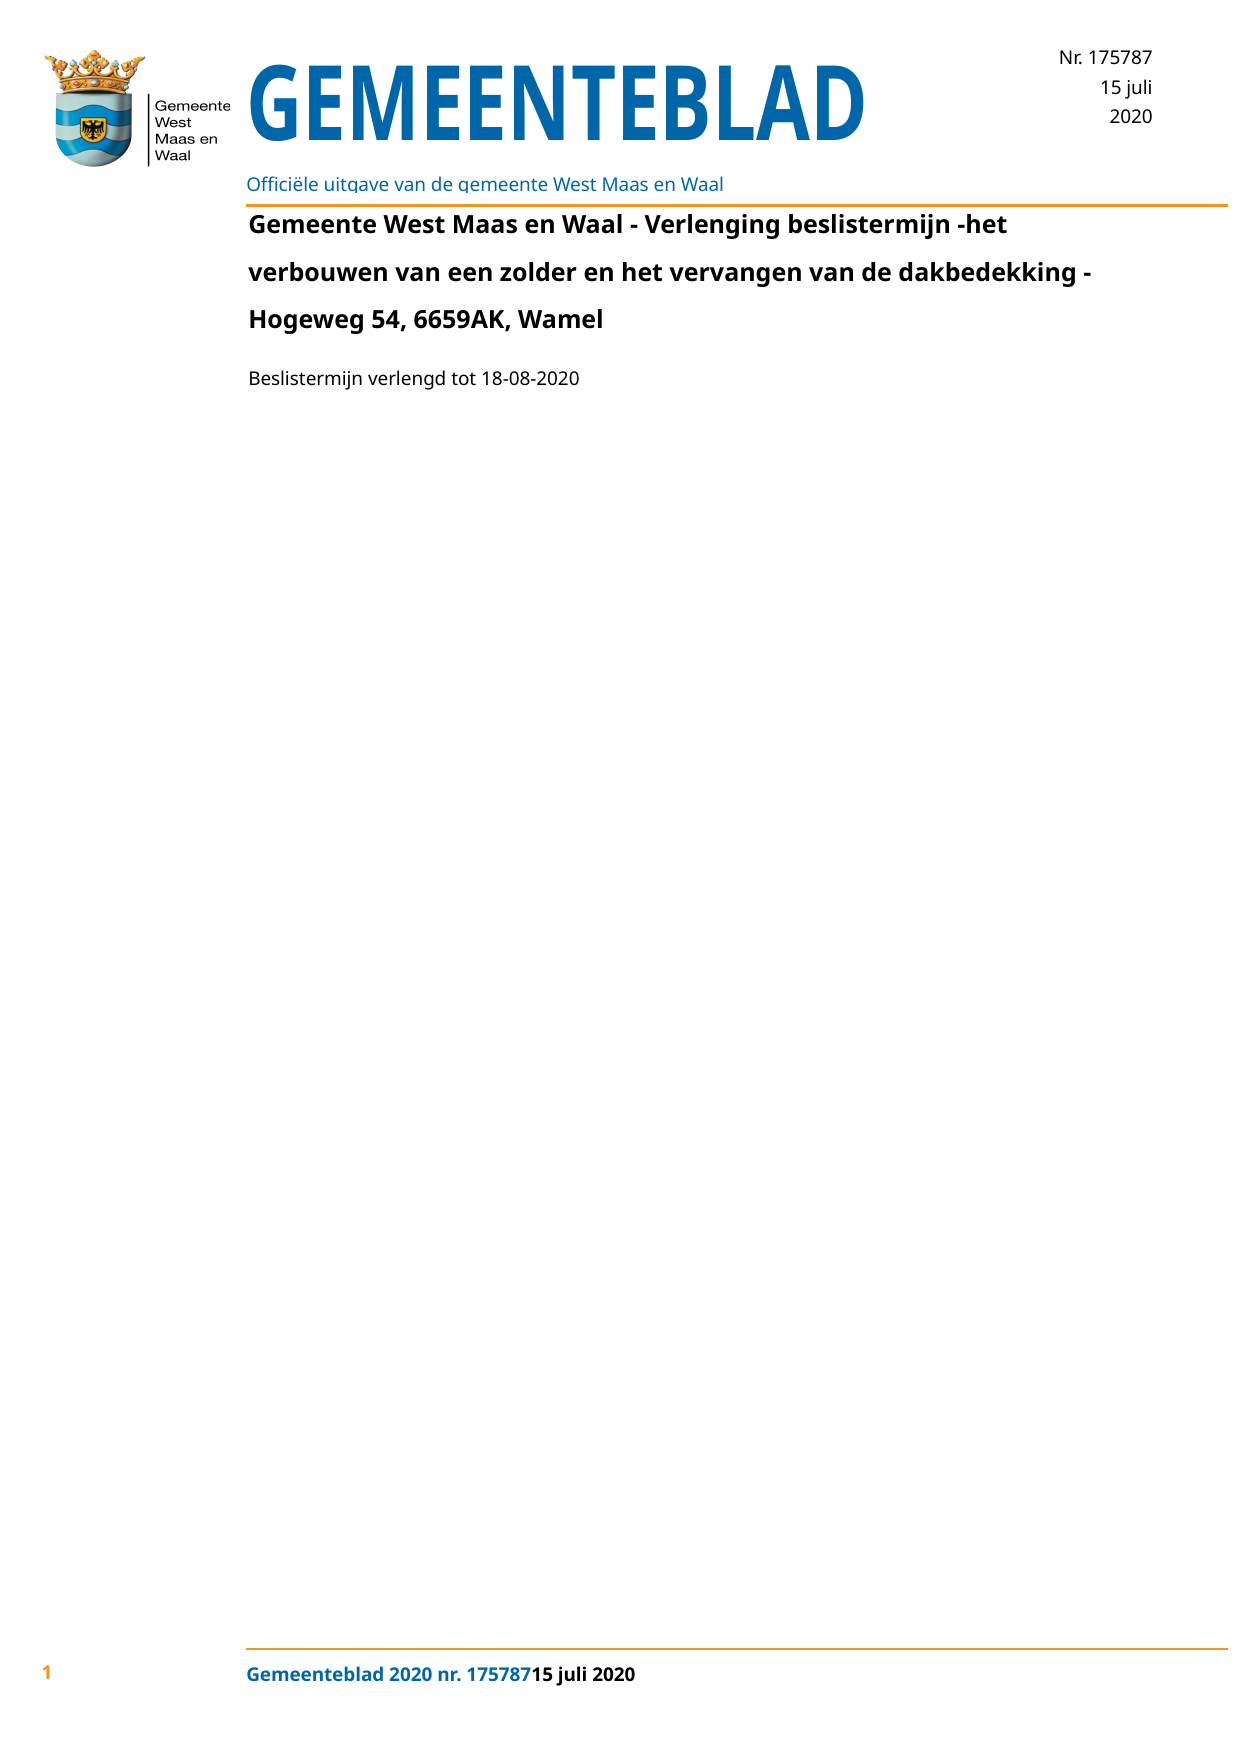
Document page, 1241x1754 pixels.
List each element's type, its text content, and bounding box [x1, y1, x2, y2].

picture [41, 47, 231, 172]
text Gemeente West Maas en Waal - Verlenging beslistermijn -het verbouwen van een zolder en het vervangen van de dakbedekking - Hogeweg 54, 6659AK, Wamel [248, 207, 1152, 336]
text Beslistermijn verlengd tot 18-08-2020 [248, 366, 1152, 391]
